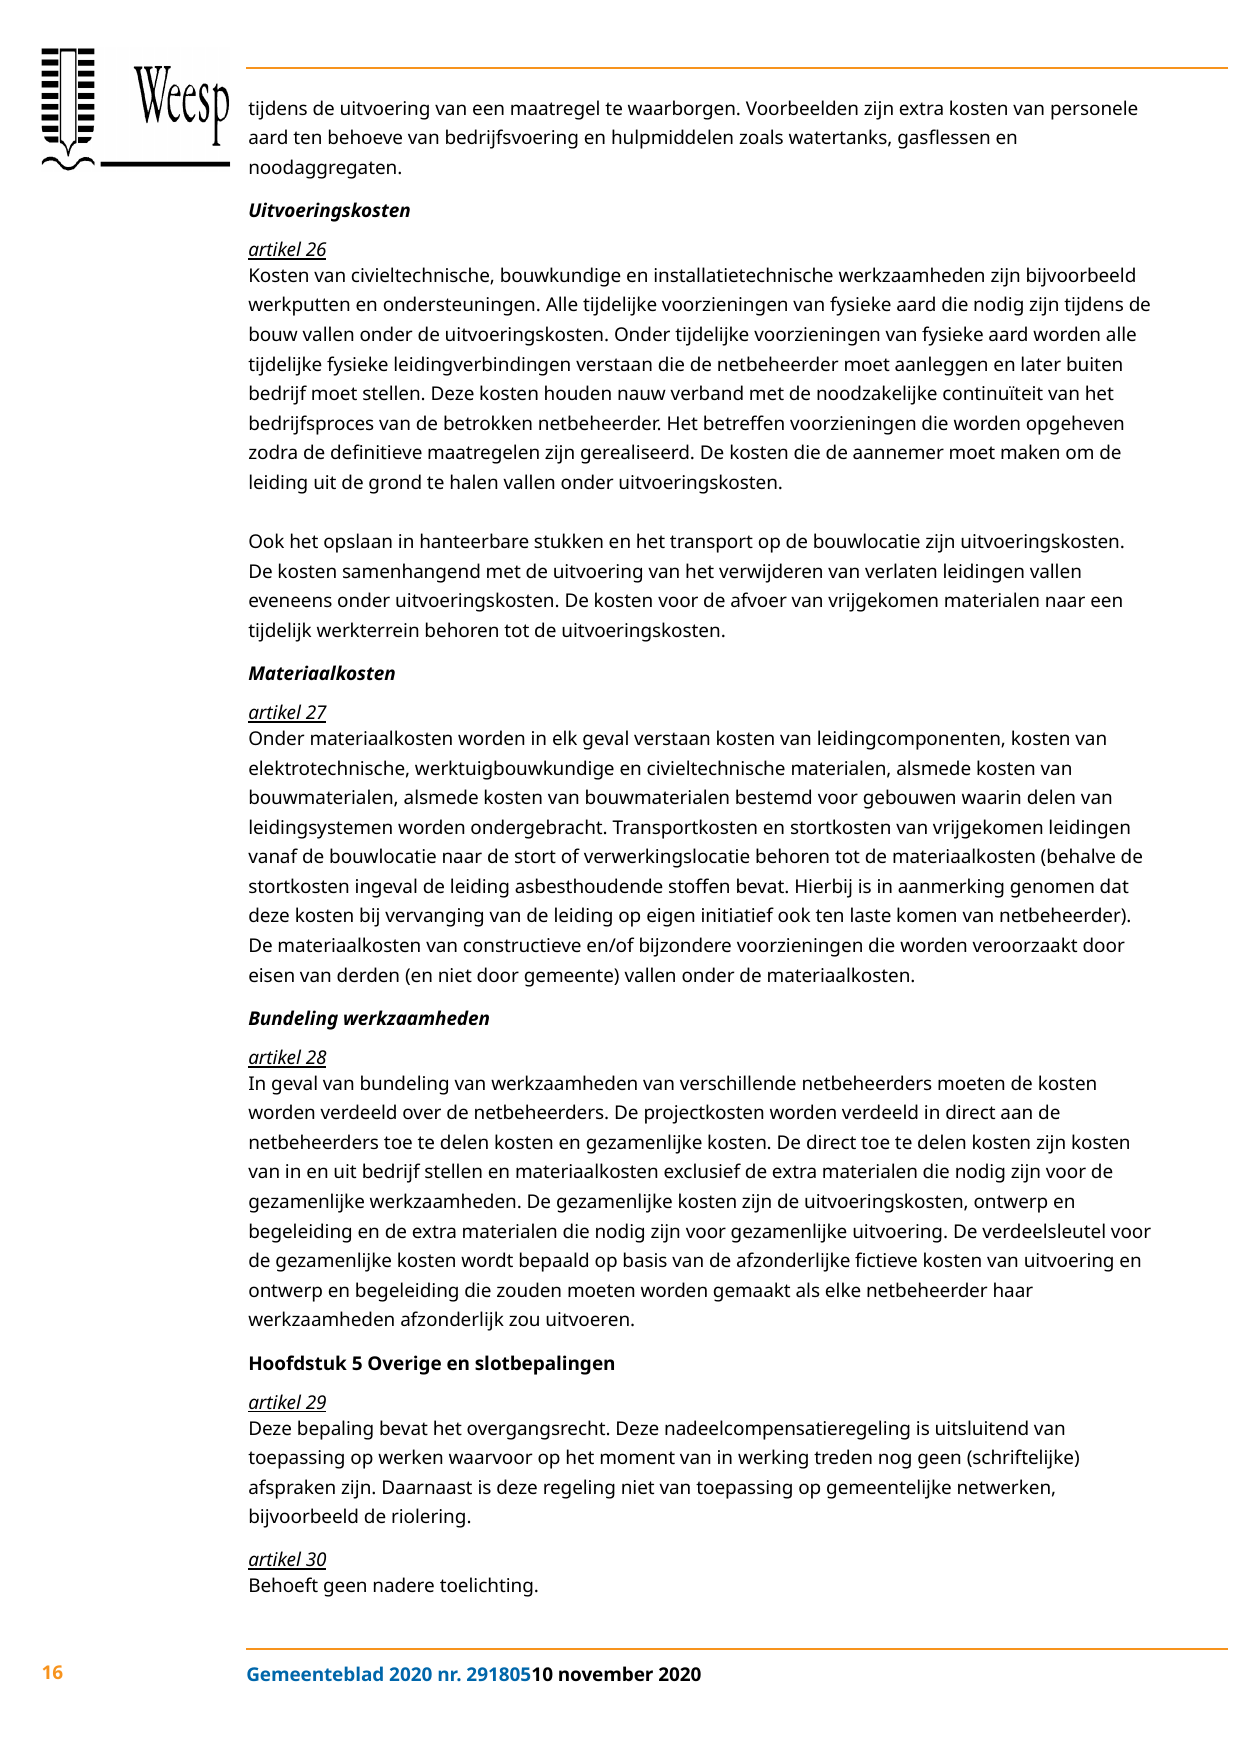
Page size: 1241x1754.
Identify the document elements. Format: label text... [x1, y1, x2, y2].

text In geval van bundeling van werkzaamheden van verschillende netbeheerders moeten de kosten worden verdeeld over de netbeheerders. De projectkosten worden verdeeld in direct aan de netbeheerders toe te delen kosten en gezamenlijke kosten. De direct toe te delen kosten zijn kosten van in en uit bedrijf stellen en materiaalkosten exclusief de extra materialen die nodig zijn voor de gezamenlijke werkzaamheden. De gezamenlijke kosten zijn de uitvoeringskosten, ontwerp en begeleiding en de extra materialen die nodig zijn voor gezamenlijke uitvoering. De verdeelsleutel voor de gezamenlijke kosten wordt bepaald op basis van de afzonderlijke fictieve kosten van uitvoering en ontwerp en begeleiding die zouden moeten worden gemaakt als elke netbeheerder haar werkzaamheden afzonderlijk zou uitvoeren. [248, 1070, 1152, 1332]
text Bundeling werkzaamheden [248, 1005, 1152, 1031]
text Ook het opslaan in hanteerbare stukken en het transport op de bouwlocatie zijn uitvoeringskosten. De kosten samenhangend met de uitvoering van het verwijderen van verlaten leidingen vallen eveneens onder uitvoeringskosten. De kosten voor de afvoer van vrijgekomen materialen naar een tijdelijk werkterrein behoren tot de uitvoeringskosten. [248, 528, 1152, 643]
text Deze bepaling bevat het overgangsrecht. Deze nadeelcompensatieregeling is uitsluitend van toepassing op werken waarvoor op het moment van in werking treden nog geen (schriftelijke) afspraken zijn. Daarnaast is deze regeling niet van toepassing op gemeentelijke netwerken, bijvoorbeeld de riolering. [248, 1415, 1152, 1529]
text artikel 27 [248, 699, 1152, 725]
text artikel 29 [248, 1389, 1152, 1415]
text Hoofdstuk 5 Overige en slotbepalingen [248, 1350, 1152, 1376]
text artikel 30 [248, 1547, 1152, 1572]
text Materiaalkosten [248, 660, 1152, 686]
text Behoeft geen nadere toelichting. [248, 1572, 1152, 1598]
text Uitvoeringskosten [248, 197, 1152, 223]
text Onder materiaalkosten worden in elk geval verstaan kosten van leidingcomponenten, kosten van elektrotechnische, werktuigbouwkundige en civieltechnische materialen, alsmede kosten van bouwmaterialen, alsmede kosten van bouwmaterialen bestemd voor gebouwen waarin delen van leidingsystemen worden ondergebracht. Transportkosten en stortkosten van vrijgekomen leidingen vanaf de bouwlocatie naar de stort of verwerkingslocatie behoren tot de materiaalkosten (behalve de stortkosten ingeval de leiding asbesthoudende stoffen bevat. Hierbij is in aanmerking genomen dat deze kosten bij vervanging van de leiding op eigen initiatief ook ten laste komen van netbeheerder). De materiaalkosten van constructieve en/of bijzondere voorzieningen die worden veroorzaakt door eisen van derden (en niet door gemeente) vallen onder de materiaalkosten. [248, 725, 1152, 988]
picture [41, 47, 231, 172]
text artikel 28 [248, 1044, 1152, 1070]
text Kosten van civieltechnische, bouwkundige en installatietechnische werkzaamheden zijn bijvoorbeeld werkputten en ondersteuningen. Alle tijdelijke voorzieningen van fysieke aard die nodig zijn tijdens de bouw vallen onder de uitvoeringskosten. Onder tijdelijke voorzieningen van fysieke aard worden alle tijdelijke fysieke leidingverbindingen verstaan die de netbeheerder moet aanleggen en later buiten bedrijf moet stellen. Deze kosten houden nauw verband met de noodzakelijke continuïteit van het bedrijfsproces van de betrokken netbeheerder. Het betreffen voorzieningen die worden opgeheven zodra de definitieve maatregelen zijn gerealiseerd. De kosten die de aannemer moet maken om de leiding uit de grond te halen vallen onder uitvoeringskosten. [248, 262, 1152, 495]
text tijdens de uitvoering van een maatregel te waarborgen. Voorbeelden zijn extra kosten van personele aard ten behoeve van bedrijfsvoering en hulpmiddelen zoals watertanks, gasflessen en noodaggregaten. [248, 95, 1152, 180]
text artikel 26 [248, 236, 1152, 262]
